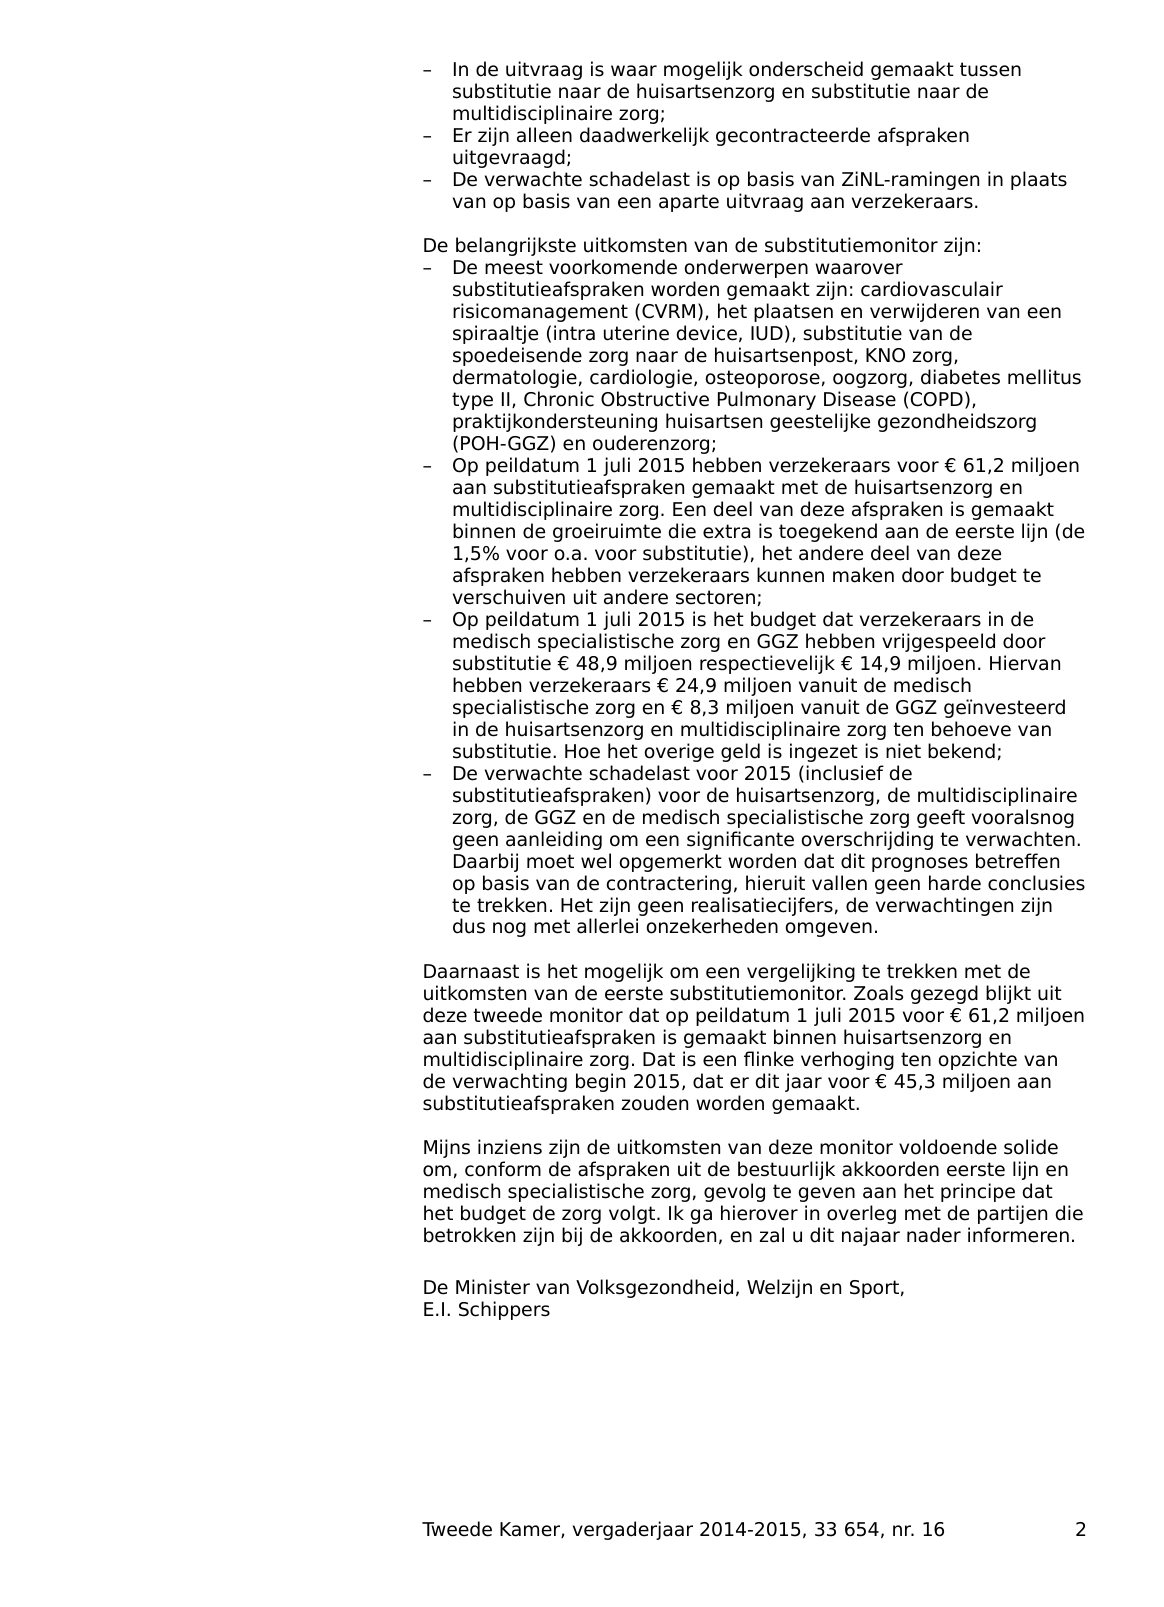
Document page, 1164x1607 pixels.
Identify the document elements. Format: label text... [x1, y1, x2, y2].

text – De verwachte schadelast voor 2015 (inclusief de substitutieafspraken) voor de huisartsenzorg, de multidisciplinaire zorg, de GGZ en de medisch specialistische zorg geeft vooralsnog geen aanleiding om een significante overschrijding te verwachten. Daarbij moet wel opgemerkt worden dat dit prognoses betreffen op basis van de contractering, hieruit vallen geen harde conclusies te trekken. Het zijn geen realisatiecijfers, de verwachtingen zijn dus nog met allerlei onzekerheden omgeven. [422, 763, 1087, 938]
text – De verwachte schadelast is op basis van ZiNL-ramingen in plaats van op basis van een aparte uitvraag aan verzekeraars. [422, 169, 1087, 213]
text Mijns inziens zijn de uitkomsten van deze monitor voldoende solide om, conform de afspraken uit de bestuurlijk akkoorden eerste lijn en medisch specialistische zorg, gevolg te geven aan het principe dat het budget de zorg volgt. Ik ga hierover in overleg met de partijen die betrokken zijn bij de akkoorden, en zal u dit najaar nader informeren. [422, 1137, 1087, 1247]
text De Minister van Volksgezondheid, Welzijn en Sport, E.I. Schippers [422, 1277, 1087, 1321]
text – Op peildatum 1 juli 2015 is het budget dat verzekeraars in de medisch specialistische zorg en GGZ hebben vrijgespeeld door substitutie € 48,9 miljoen respectievelijk € 14,9 miljoen. Hiervan hebben verzekeraars € 24,9 miljoen vanuit de medisch specialistische zorg en € 8,3 miljoen vanuit de GGZ geïnvesteerd in de huisartsenzorg en multidisciplinaire zorg ten behoeve van substitutie. Hoe het overige geld is ingezet is niet bekend; [422, 609, 1087, 763]
text Daarnaast is het mogelijk om een vergelijking te trekken met de uitkomsten van de eerste substitutiemonitor. Zoals gezegd blijkt uit deze tweede monitor dat op peildatum 1 juli 2015 voor € 61,2 miljoen aan substitutieafspraken is gemaakt binnen huisartsenzorg en multidisciplinaire zorg. Dat is een flinke verhoging ten opzichte van de verwachting begin 2015, dat er dit jaar voor € 45,3 miljoen aan substitutieafspraken zouden worden gemaakt. [422, 961, 1087, 1114]
text De belangrijkste uitkomsten van de substitutiemonitor zijn: [422, 235, 1087, 257]
text – In de uitvraag is waar mogelijk onderscheid gemaakt tussen substitutie naar de huisartsenzorg en substitutie naar de multidisciplinaire zorg; [422, 59, 1087, 125]
text – Op peildatum 1 juli 2015 hebben verzekeraars voor € 61,2 miljoen aan substitutieafspraken gemaakt met de huisartsenzorg en multidisciplinaire zorg. Een deel van deze afspraken is gemaakt binnen de groeiruimte die extra is toegekend aan de eerste lijn (de 1,5% voor o.a. voor substitutie), het andere deel van deze afspraken hebben verzekeraars kunnen maken door budget te verschuiven uit andere sectoren; [422, 455, 1087, 609]
text – Er zijn alleen daadwerkelijk gecontracteerde afspraken uitgevraagd; [422, 125, 1087, 169]
text – De meest voorkomende onderwerpen waarover substitutieafspraken worden gemaakt zijn: cardiovasculair risicomanagement (CVRM), het plaatsen en verwijderen van een spiraaltje (intra uterine device, IUD), substitutie van de spoedeisende zorg naar de huisartsenpost, KNO zorg, dermatologie, cardiologie, osteoporose, oogzorg, diabetes mellitus type II, Chronic Obstructive Pulmonary Disease (COPD), praktijkondersteuning huisartsen geestelijke gezondheidszorg (POH-GGZ) en ouderenzorg; [422, 257, 1087, 455]
